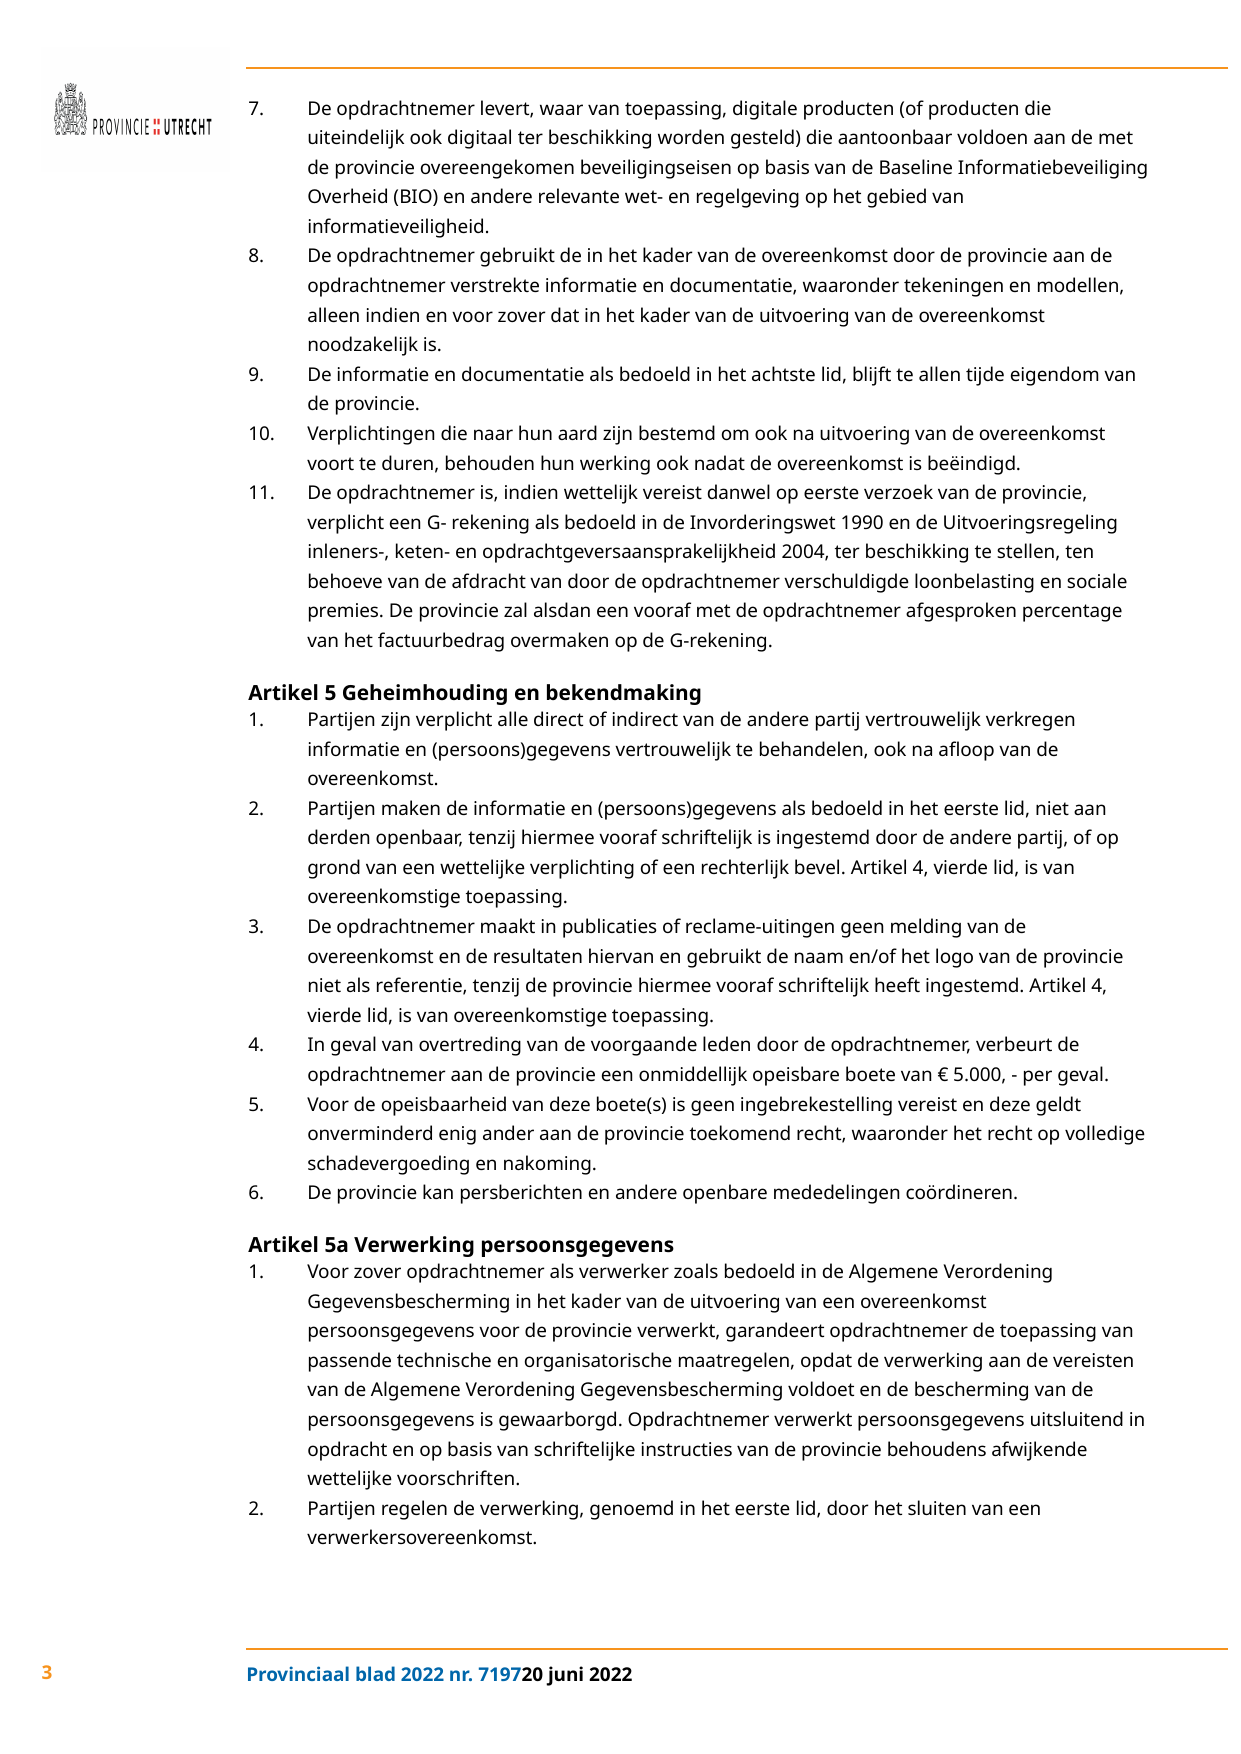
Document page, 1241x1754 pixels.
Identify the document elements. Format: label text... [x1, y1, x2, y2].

list De opdrachtnemer levert, waar van toepassing, digitale producten (of producten die uiteindelijk ook digitaal ter beschikking worden gesteld) die aantoonbaar voldoen aan de met de provincie overeengekomen beveiligingseisen op basis van de Baseline Informatiebeveiliging Overheid (BIO) en andere relevante wet- en regelgeving op het gebied van informatieveiligheid. [248, 95, 1152, 239]
list De opdrachtnemer gebruikt de in het kader van de overeenkomst door de provincie aan de opdrachtnemer verstrekte informatie en documentatie, waaronder tekeningen en modellen, alleen indien en voor zover dat in het kader van de uitvoering van de overeenkomst noodzakelijk is. [248, 243, 1152, 357]
text Artikel 5a Verwerking persoonsgegevens [248, 1230, 1152, 1258]
list Partijen zijn verplicht alle direct of indirect van de andere partij vertrouwelijk verkregen informatie en (persoons)gegevens vertrouwelijk te behandelen, ook na afloop van de overeenkomst. [248, 706, 1152, 791]
list Voor zover opdrachtnemer als verwerker zoals bedoeld in de Algemene Verordening Gegevensbescherming in het kader van de uitvoering van een overeenkomst persoonsgegevens voor de provincie verwerkt, garandeert opdrachtnemer de toepassing van passende technische en organisatorische maatregelen, opdat de verwerking aan de vereisten van de Algemene Verordening Gegevensbescherming voldoet en de bescherming van de persoonsgegevens is gewaarborgd. Opdrachtnemer verwerkt persoonsgegevens uitsluitend in opdracht en op basis van schriftelijke instructies van de provincie behoudens afwijkende wettelijke voorschriften. [248, 1258, 1152, 1491]
list De opdrachtnemer is, indien wettelijk vereist danwel op eerste verzoek van de provincie, verplicht een G- rekening als bedoeld in de Invorderingswet 1990 en de Uitvoeringsregeling inleners-, keten- en opdrachtgeversaansprakelijkheid 2004, ter beschikking te stellen, ten behoeve van de afdracht van door de opdrachtnemer verschuldigde loonbelasting en sociale premies. De provincie zal alsdan een vooraf met de opdrachtnemer afgesproken percentage van het factuurbedrag overmaken op de G-rekening. [248, 479, 1152, 653]
list Voor de opeisbaarheid van deze boete(s) is geen ingebrekestelling vereist en deze geldt onverminderd enig ander aan de provincie toekomend recht, waaronder het recht op volledige schadevergoeding en nakoming. [248, 1091, 1152, 1176]
text Artikel 5 Geheimhouding en bekendmaking [248, 678, 1152, 706]
list De opdrachtnemer maakt in publicaties of reclame-uitingen geen melding van de overeenkomst en de resultaten hiervan en gebruikt de naam en/of het logo van de provincie niet als referentie, tenzij de provincie hiermee vooraf schriftelijk heeft ingestemd. Artikel 4, vierde lid, is van overeenkomstige toepassing. [248, 913, 1152, 1028]
list Partijen maken de informatie en (persoons)gegevens als bedoeld in het eerste lid, niet aan derden openbaar, tenzij hiermee vooraf schriftelijk is ingestemd door de andere partij, of op grond van een wettelijke verplichting of een rechterlijk bevel. Artikel 4, vierde lid, is van overeenkomstige toepassing. [248, 795, 1152, 909]
list Partijen regelen de verwerking, genoemd in het eerste lid, door het sluiten van een verwerkersovereenkomst. [248, 1495, 1152, 1550]
list De provincie kan persberichten en andere openbare mededelingen coördineren. [248, 1179, 1152, 1205]
list Verplichtingen die naar hun aard zijn bestemd om ook na uitvoering van de overeenkomst voort te duren, behouden hun werking ook nadat de overeenkomst is beëindigd. [248, 420, 1152, 476]
list De informatie en documentatie als bedoeld in het achtste lid, blijft te allen tijde eigendom van de provincie. [248, 361, 1152, 416]
picture [41, 47, 231, 172]
list In geval van overtreding van de voorgaande leden door de opdrachtnemer, verbeurt de opdrachtnemer aan de provincie een onmiddellijk opeisbare boete van € 5.000, - per geval. [248, 1032, 1152, 1087]
